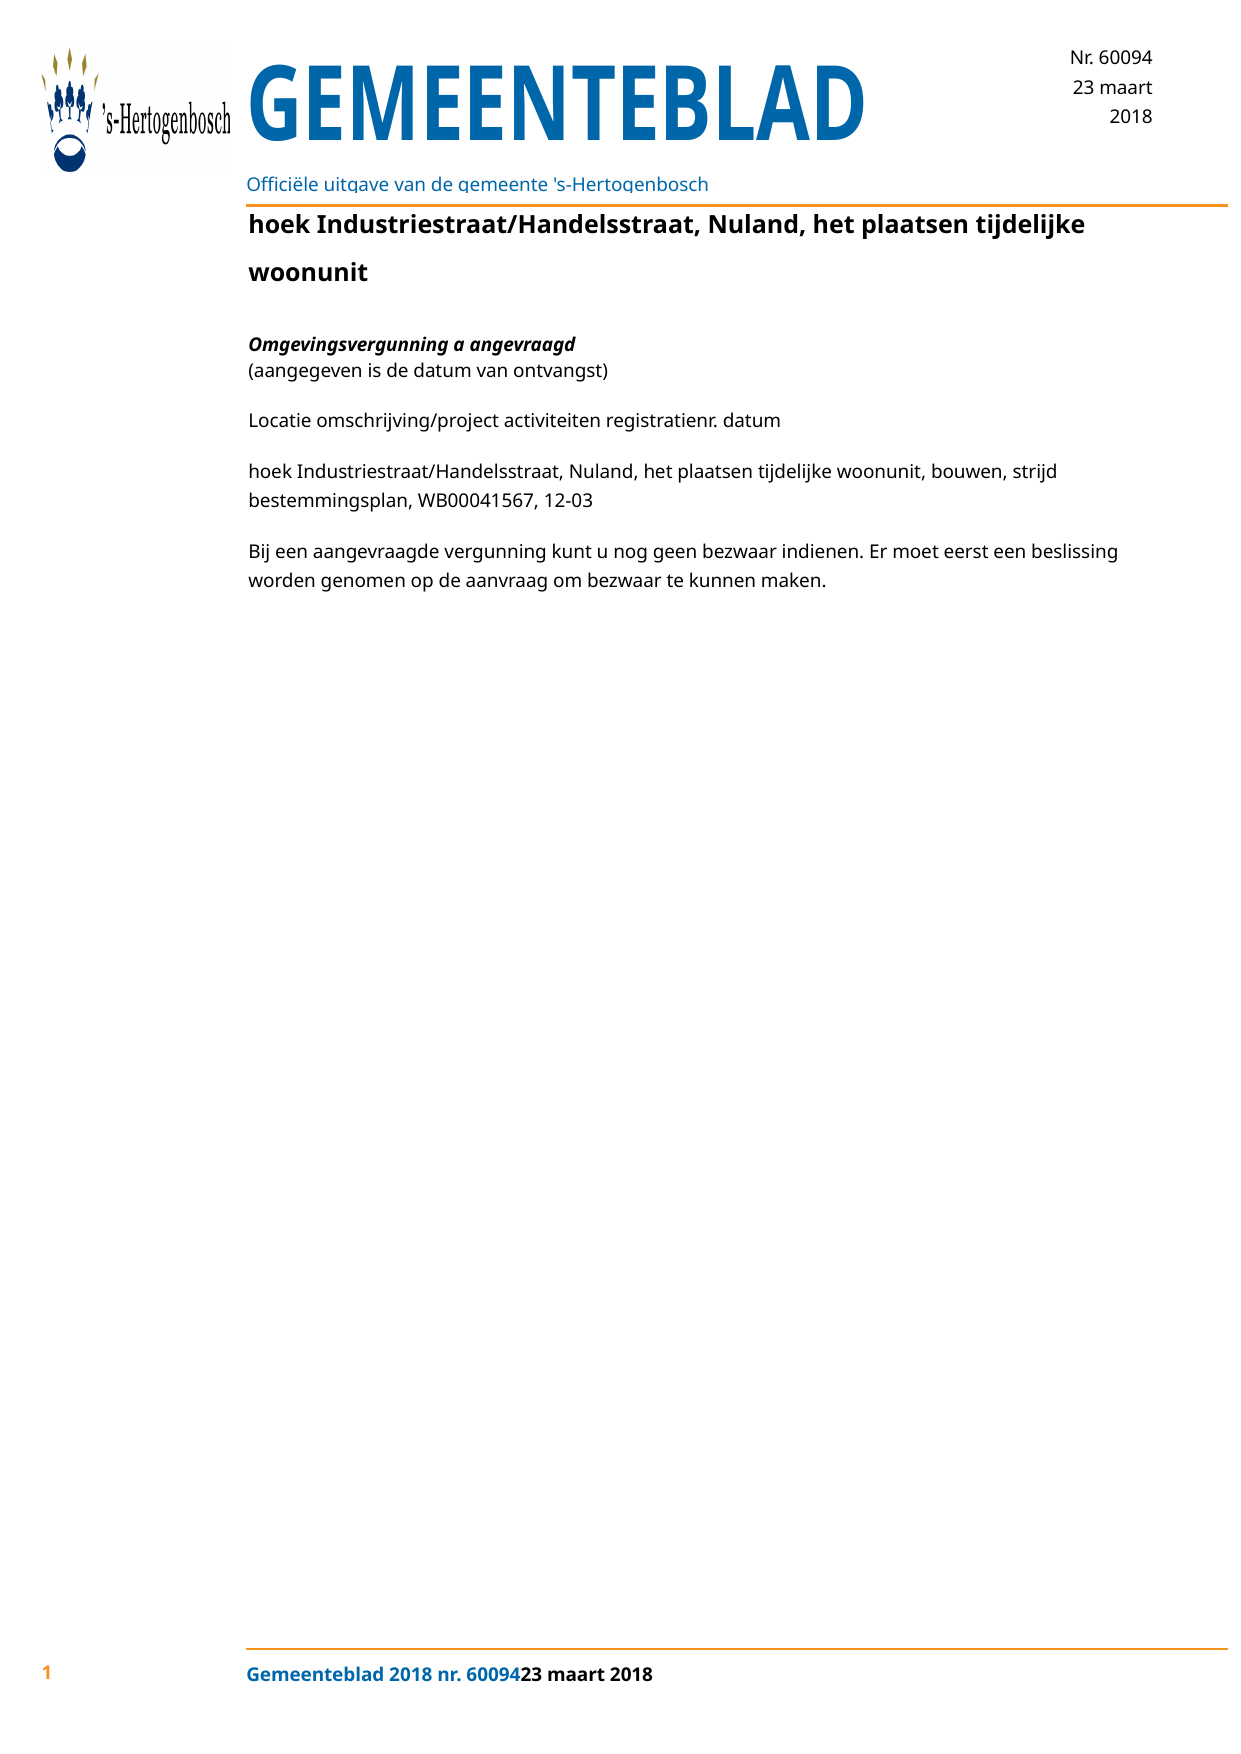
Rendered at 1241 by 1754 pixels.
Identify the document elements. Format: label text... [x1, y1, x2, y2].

text hoek Industriestraat/Handelsstraat, Nuland, het plaatsen tijdelijke woonunit, bouwen, strijd bestemmingsplan, WB00041567, 12-03 [248, 458, 1152, 513]
text hoek Industriestraat/Handelsstraat, Nuland, het plaatsen tijdelijke woonunit [248, 207, 1152, 288]
text Bij een aangevraagde vergunning kunt u nog geen bezwaar indienen. Er moet eerst een beslissing worden genomen op de aanvraag om bezwaar te kunnen maken. [248, 538, 1152, 593]
text Locatie omschrijving/project activiteiten registratienr. datum [248, 408, 1152, 433]
picture [41, 47, 231, 172]
text (aangegeven is de datum van ontvangst) [248, 357, 1152, 383]
text Omgevingsvergunning a angevraagd [248, 331, 1152, 357]
